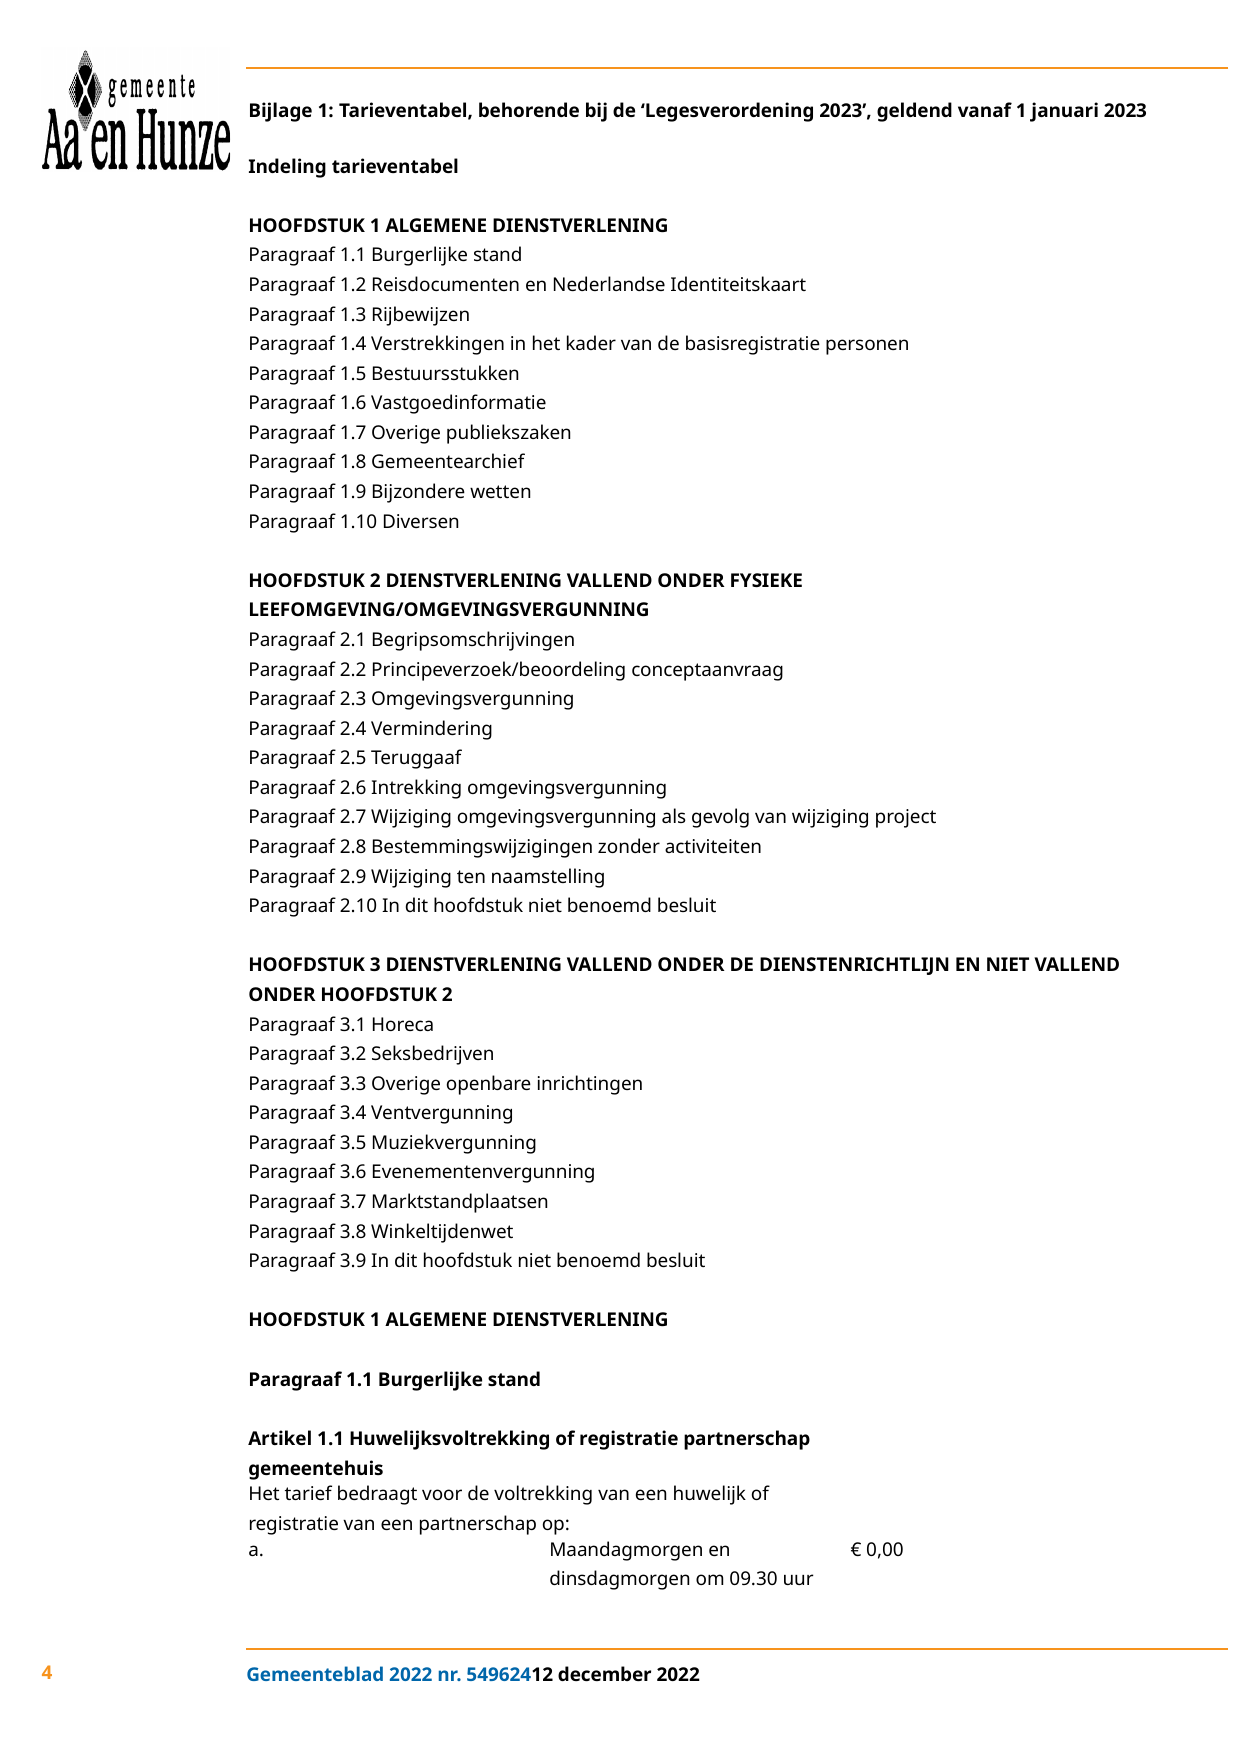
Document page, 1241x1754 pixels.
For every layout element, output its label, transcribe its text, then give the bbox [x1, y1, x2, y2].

text Paragraaf 3.3 Overige openbare inrichtingen [248, 1070, 1152, 1096]
text Paragraaf 3.2 Seksbedrijven [248, 1040, 1152, 1066]
table_header Artikel 1.1 Huwelijksvoltrekking of registratie partnerschap gemeentehuis [248, 1425, 850, 1480]
text HOOFDSTUK 2 DIENSTVERLENING VALLEND ONDER FYSIEKE LEEFOMGEVING/OMGEVINGSVERGUNNING [248, 567, 1152, 622]
text Paragraaf 2.8 Bestemmingswijzigingen zonder activiteiten [248, 833, 1152, 859]
text Paragraaf 3.1 Horeca [248, 1011, 1152, 1037]
table_header [850, 1425, 1152, 1480]
text Paragraaf 3.8 Winkeltijdenwet [248, 1218, 1152, 1244]
text Paragraaf 2.1 Begripsomschrijvingen [248, 626, 1152, 652]
text Paragraaf 1.4 Verstrekkingen in het kader van de basisregistratie personen [248, 330, 1152, 356]
table_cell [850, 1480, 1152, 1536]
text Paragraaf 2.2 Principeverzoek/beoordeling conceptaanvraag [248, 656, 1152, 682]
text Paragraaf 1.2 Reisdocumenten en Nederlandse Identiteitskaart [248, 271, 1152, 297]
text Paragraaf 3.7 Marktstandplaatsen [248, 1188, 1152, 1214]
text HOOFDSTUK 1 ALGEMENE DIENSTVERLENING [248, 212, 1152, 238]
text Paragraaf 2.4 Vermindering [248, 715, 1152, 741]
text Paragraaf 1.10 Diversen [248, 508, 1152, 534]
text Paragraaf 2.7 Wijziging omgevingsvergunning als gevolg van wijziging project [248, 804, 1152, 829]
text Paragraaf 3.6 Evenementenvergunning [248, 1159, 1152, 1184]
text HOOFDSTUK 1 ALGEMENE DIENSTVERLENING [248, 1307, 1152, 1332]
text Paragraaf 1.9 Bijzondere wetten [248, 478, 1152, 504]
text Paragraaf 1.6 Vastgoedinformatie [248, 389, 1152, 415]
table_cell Maandagmorgen en dinsdagmorgen om 09.30 uur [549, 1536, 850, 1591]
table_cell Het tarief bedraagt voor de voltrekking van een huwelijk of registratie van een partnerschap op: [248, 1480, 850, 1536]
picture [41, 47, 231, 172]
text Paragraaf 3.5 Muziekvergunning [248, 1129, 1152, 1155]
text Paragraaf 1.3 Rijbewijzen [248, 301, 1152, 327]
text Paragraaf 1.7 Overige publiekszaken [248, 419, 1152, 445]
text HOOFDSTUK 3 DIENSTVERLENING VALLEND ONDER DE DIENSTENRICHTLIJN EN NIET VALLEND ONDER HOOFDSTUK 2 [248, 952, 1152, 1007]
text Paragraaf 1.8 Gemeentearchief [248, 449, 1152, 474]
text Paragraaf 2.9 Wijziging ten naamstelling [248, 863, 1152, 889]
text Paragraaf 1.5 Bestuursstukken [248, 360, 1152, 386]
text Paragraaf 2.6 Intrekking omgevingsvergunning [248, 774, 1152, 800]
table_cell € 0,00 [850, 1536, 1152, 1591]
text Paragraaf 1.1 Burgerlijke stand [248, 242, 1152, 267]
text Paragraaf 3.9 In dit hoofdstuk niet benoemd besluit [248, 1247, 1152, 1273]
text Paragraaf 2.3 Omgevingsvergunning [248, 685, 1152, 711]
text Paragraaf 2.5 Teruggaaf [248, 744, 1152, 770]
text Paragraaf 2.10 In dit hoofdstuk niet benoemd besluit [248, 892, 1152, 918]
table_cell a. [248, 1536, 549, 1591]
text Paragraaf 1.1 Burgerlijke stand [248, 1366, 1152, 1392]
text Bijlage 1: Tarieventabel, behorende bij de ‘Legesverordening 2023’, geldend vanaf 1 januari 2023 [248, 95, 1152, 123]
text Indeling tarieventabel [248, 153, 1152, 179]
text Paragraaf 3.4 Ventvergunning [248, 1099, 1152, 1125]
